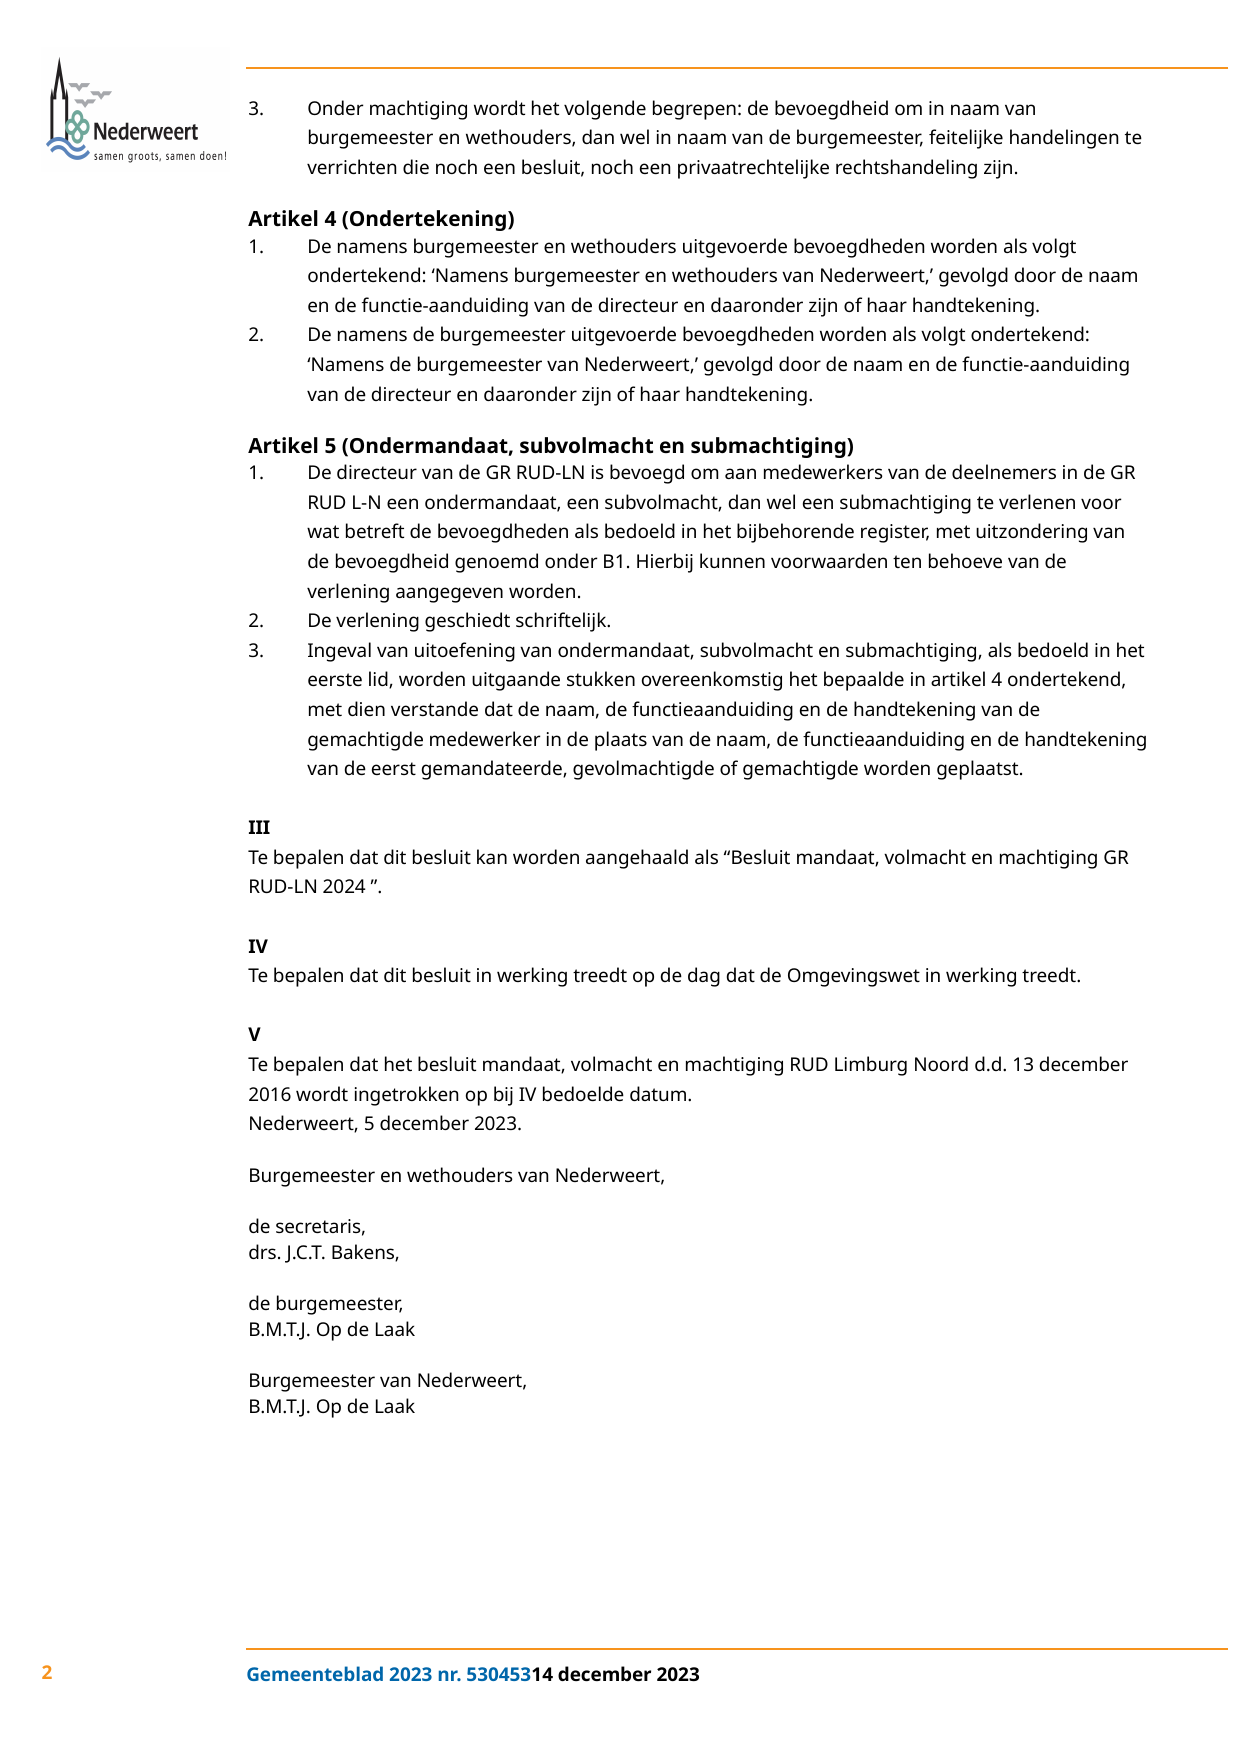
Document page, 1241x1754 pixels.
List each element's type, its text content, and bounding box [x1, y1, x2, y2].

text B.M.T.J. Op de Laak [248, 1393, 1152, 1419]
text Te bepalen dat dit besluit kan worden aangehaald als “Besluit mandaat, volmacht en machtiging GR RUD-LN 2024 ”. [248, 844, 1152, 899]
text Burgemeester en wethouders van Nederweert, [248, 1162, 1152, 1188]
text Artikel 4 (Ondertekening) [248, 204, 1152, 233]
text de secretaris, [248, 1213, 1152, 1239]
list De verlening geschiedt schriftelijk. [248, 607, 1152, 633]
text B.M.T.J. Op de Laak [248, 1316, 1152, 1342]
list Ingeval van uitoefening van ondermandaat, subvolmacht en submachtiging, als bedoeld in het eerste lid, worden uitgaande stukken overeenkomstig het bepaalde in artikel 4 ondertekend, met dien verstande dat de naam, de functieaanduiding en de handtekening van de gemachtigde medewerker in de plaats van de naam, de functieaanduiding en de handtekening van de eerst gemandateerde, gevolmachtigde of gemachtigde worden geplaatst. [248, 637, 1152, 781]
text Te bepalen dat dit besluit in werking treedt op de dag dat de Omgevingswet in werking treedt. [248, 962, 1152, 988]
text III [248, 814, 1152, 840]
text V [248, 1022, 1152, 1047]
list De namens burgemeester en wethouders uitgevoerde bevoegdheden worden als volgt ondertekend: ‘Namens burgemeester en wethouders van Nederweert,’ gevolgd door de naam en de functie-aanduiding van de directeur en daaronder zijn of haar handtekening. [248, 233, 1152, 318]
list Onder machtiging wordt het volgende begrepen: de bevoegdheid om in naam van burgemeester en wethouders, dan wel in naam van de burgemeester, feitelijke handelingen te verrichten die noch een besluit, noch een privaatrechtelijke rechtshandeling zijn. [248, 95, 1152, 180]
text Burgemeester van Nederweert, [248, 1368, 1152, 1393]
text Nederweert, 5 december 2023. [248, 1110, 1152, 1136]
text drs. J.C.T. Bakens, [248, 1239, 1152, 1265]
text Artikel 5 (Ondermandaat, subvolmacht en submachtiging) [248, 431, 1152, 459]
picture [41, 47, 231, 172]
text IV [248, 933, 1152, 959]
text de burgemeester, [248, 1291, 1152, 1316]
text Te bepalen dat het besluit mandaat, volmacht en machtiging RUD Limburg Noord d.d. 13 december 2016 wordt ingetrokken op bij IV bedoelde datum. [248, 1051, 1152, 1107]
list De directeur van de GR RUD-LN is bevoegd om aan medewerkers van de deelnemers in de GR RUD L-N een ondermandaat, een subvolmacht, dan wel een submachtiging te verlenen voor wat betreft de bevoegdheden als bedoeld in het bijbehorende register, met uitzondering van de bevoegdheid genoemd onder B1. Hierbij kunnen voorwaarden ten behoeve van de verlening aangegeven worden. [248, 459, 1152, 604]
list De namens de burgemeester uitgevoerde bevoegdheden worden als volgt ondertekend: ‘Namens de burgemeester van Nederweert,’ gevolgd door de naam en de functie-aanduiding van de directeur en daaronder zijn of haar handtekening. [248, 322, 1152, 406]
